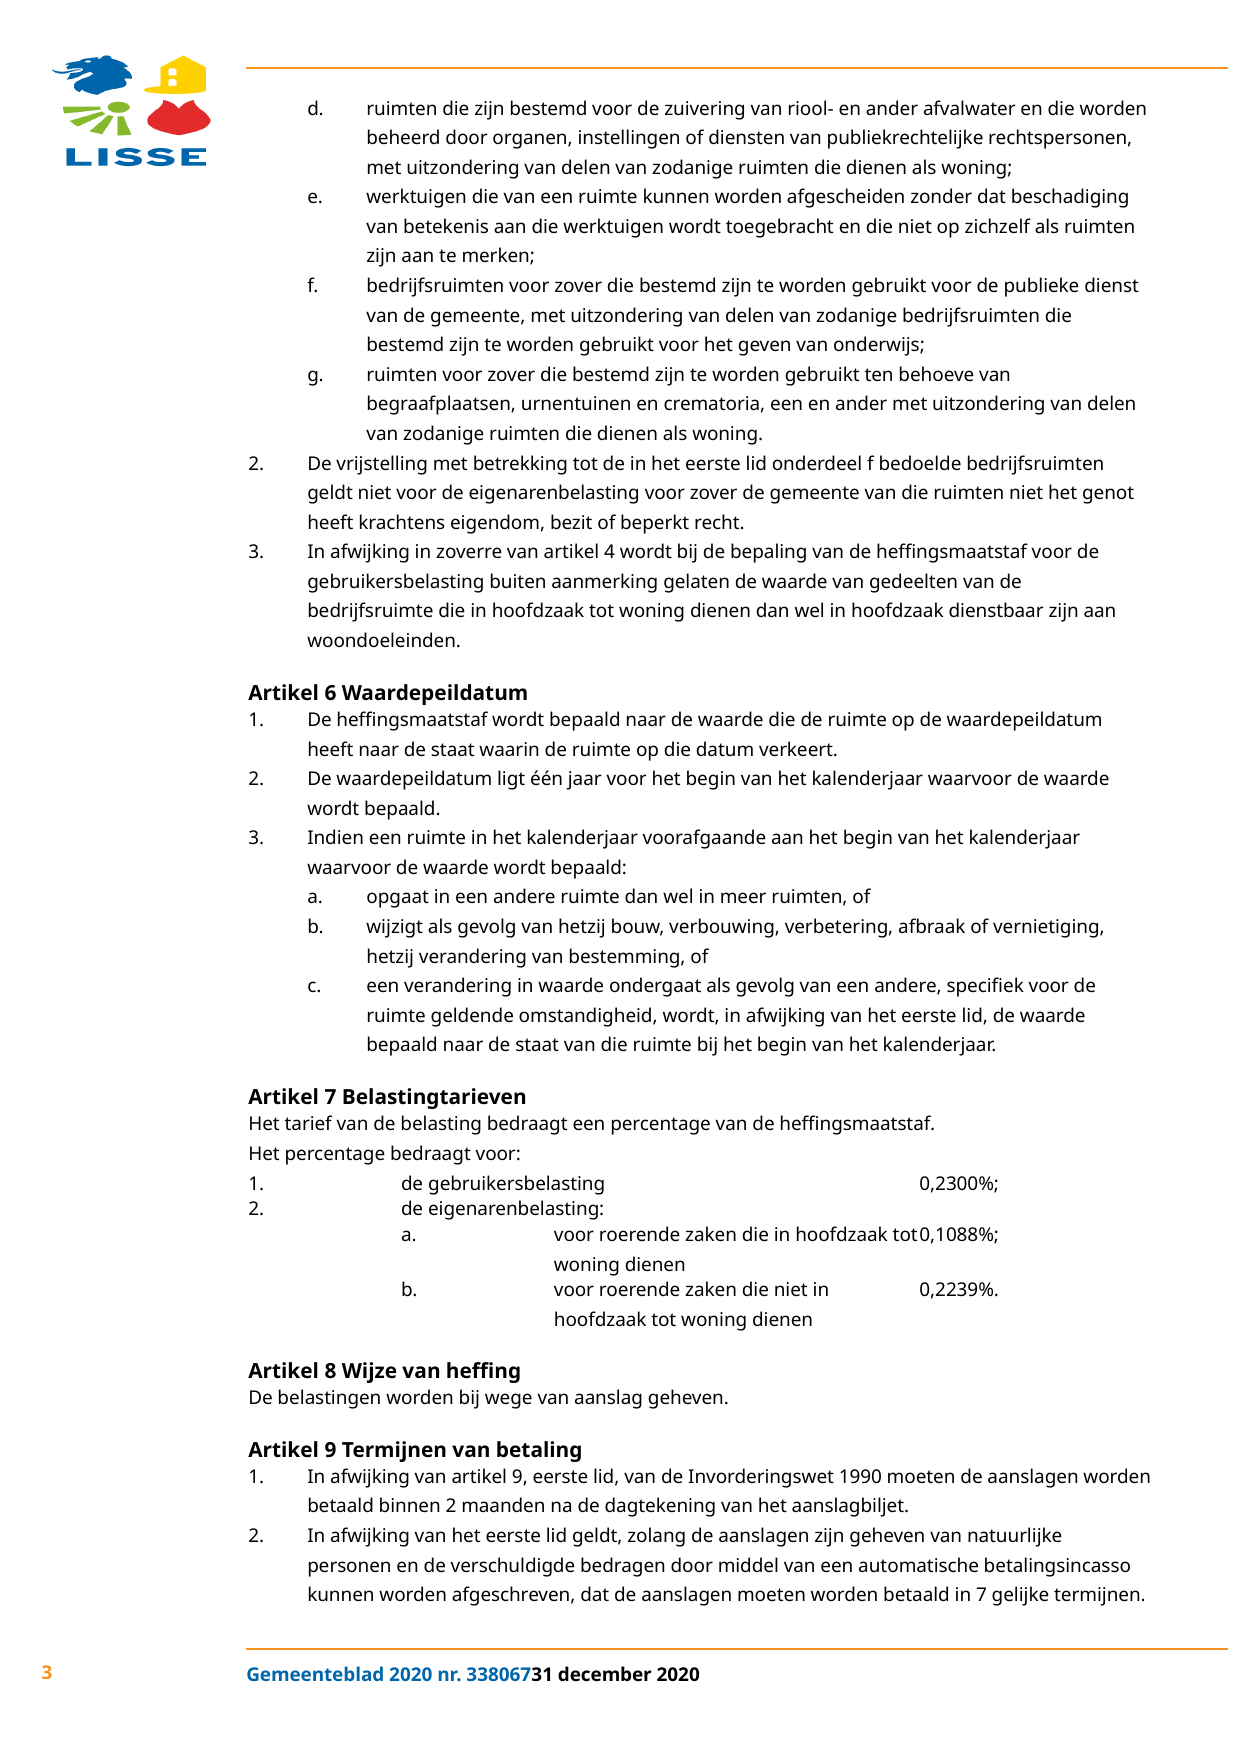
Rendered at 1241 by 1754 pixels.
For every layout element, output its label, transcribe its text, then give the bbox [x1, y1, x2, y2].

list De heffingsmaatstaf wordt bepaald naar de waarde die de ruimte op de waardepeildatum heeft naar de staat waarin de ruimte op die datum verkeert. [248, 706, 1152, 761]
list wijzigt als gevolg van hetzij bouw, verbouwing, verbetering, afbraak of vernietiging, hetzij verandering van bestemming, of [307, 913, 1152, 968]
table_cell 0,2239%. [919, 1276, 1152, 1332]
picture [41, 47, 231, 172]
table_cell [248, 1276, 401, 1332]
list In afwijking van het eerste lid geldt, zolang de aanslagen zijn geheven van natuurlijke personen en de verschuldigde bedragen door middel van een automatische betalingsincasso kunnen worden afgeschreven, dat de aanslagen moeten worden betaald in 7 gelijke termijnen. [248, 1522, 1152, 1607]
list De waardepeildatum ligt één jaar voor het begin van het kalenderjaar waarvoor de waarde wordt bepaald. [248, 765, 1152, 821]
text Artikel 7 Belastingtarieven [248, 1082, 1152, 1110]
table_header 1. [248, 1170, 401, 1195]
table_header de gebruikersbelasting [401, 1170, 919, 1195]
text Artikel 9 Termijnen van betaling [248, 1435, 1152, 1463]
list bedrijfsruimten voor zover die bestemd zijn te worden gebruikt voor de publieke dienst van de gemeente, met uitzondering van delen van zodanige bedrijfsruimten die bestemd zijn te worden gebruikt voor het geven van onderwijs; [307, 272, 1152, 357]
text Artikel 6 Waardepeildatum [248, 678, 1152, 706]
list De vrijstelling met betrekking tot de in het eerste lid onderdeel f bedoelde bedrijfsruimten geldt niet voor de eigenarenbelasting voor zover de gemeente van die ruimten niet het genot heeft krachtens eigendom, bezit of beperkt recht. [248, 450, 1152, 535]
list Indien een ruimte in het kalenderjaar voorafgaande aan het begin van het kalenderjaar waarvoor de waarde wordt bepaald: [248, 824, 1152, 880]
table_cell 2. [248, 1195, 401, 1221]
text Het percentage bedraagt voor: [248, 1140, 1152, 1166]
list werktuigen die van een ruimte kunnen worden afgescheiden zonder dat beschadiging van betekenis aan die werktuigen wordt toegebracht en die niet op zichzelf als ruimten zijn aan te merken; [307, 183, 1152, 268]
table_cell [248, 1221, 401, 1276]
table_header 0,2300%; [919, 1170, 1152, 1195]
list In afwijking van artikel 9, eerste lid, van de Invorderingswet 1990 moeten de aanslagen worden betaald binnen 2 maanden na de dagtekening van het aanslagbiljet. [248, 1463, 1152, 1518]
text Artikel 8 Wijze van heffing [248, 1356, 1152, 1384]
list een verandering in waarde ondergaat als gevolg van een andere, specifiek voor de ruimte geldende omstandigheid, wordt, in afwijking van het eerste lid, de waarde bepaald naar de staat van die ruimte bij het begin van het kalenderjaar. [307, 972, 1152, 1057]
list ruimten die zijn bestemd voor de zuivering van riool- en ander afvalwater en die worden beheerd door organen, instellingen of diensten van publiekrechtelijke rechtspersonen, met uitzondering van delen van zodanige ruimten die dienen als woning; [307, 95, 1152, 180]
table_cell voor roerende zaken die niet in hoofdzaak tot woning dienen [554, 1276, 919, 1332]
table_cell b. [401, 1276, 554, 1332]
table_cell a. [401, 1221, 554, 1276]
list In afwijking in zoverre van artikel 4 wordt bij de bepaling van de heffingsmaatstaf voor de gebruikersbelasting buiten aanmerking gelaten de waarde van gedeelten van de bedrijfsruimte die in hoofdzaak tot woning dienen dan wel in hoofdzaak dienstbaar zijn aan woondoeleinden. [248, 538, 1152, 653]
text De belastingen worden bij wege van aanslag geheven. [248, 1384, 1152, 1410]
table_cell voor roerende zaken die in hoofdzaak tot woning dienen [554, 1221, 919, 1276]
table_cell de eigenarenbelasting: [401, 1195, 919, 1221]
list opgaat in een andere ruimte dan wel in meer ruimten, of [307, 884, 1152, 909]
table_cell [919, 1195, 1152, 1221]
text Het tarief van de belasting bedraagt een percentage van de heffingsmaatstaf. [248, 1110, 1152, 1136]
table_cell 0,1088%; [919, 1221, 1152, 1276]
list ruimten voor zover die bestemd zijn te worden gebruikt ten behoeve van begraafplaatsen, urnentuinen en crematoria, een en ander met uitzondering van delen van zodanige ruimten die dienen als woning. [307, 361, 1152, 446]
